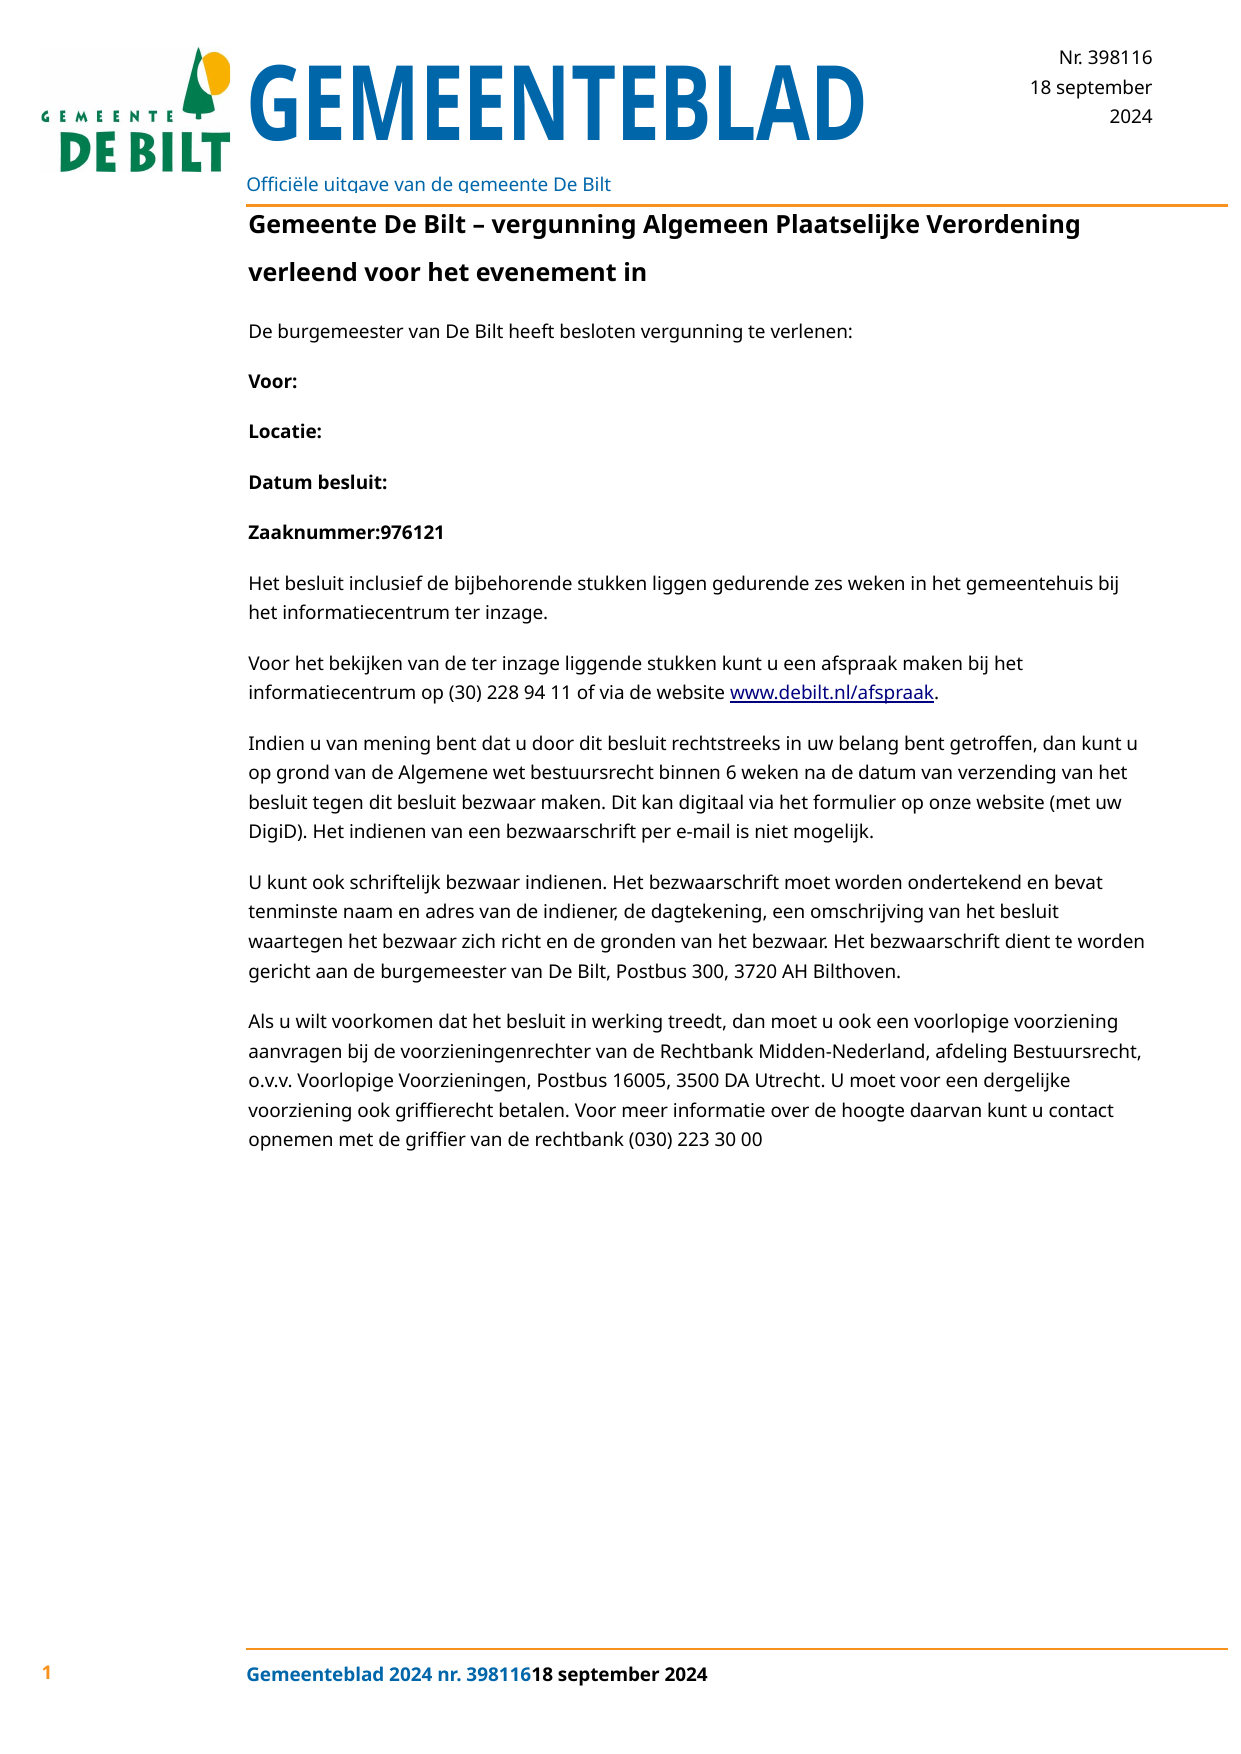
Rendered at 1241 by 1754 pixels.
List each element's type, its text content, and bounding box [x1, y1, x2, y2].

text Indien u van mening bent dat u door dit besluit rechtstreeks in uw belang bent getroffen, dan kunt u op grond van de Algemene wet bestuursrecht binnen 6 weken na de datum van verzending van het besluit tegen dit besluit bezwaar maken. Dit kan digitaal via het formulier op onze website (met uw DigiD). Het indienen van een bezwaarschrift per e-mail is niet mogelijk. [248, 730, 1152, 844]
text De burgemeester van De Bilt heeft besloten vergunning te verlenen: [248, 318, 1152, 344]
text Locatie: [248, 419, 1152, 444]
text Gemeente De Bilt – vergunning Algemeen Plaatselijke Verordening verleend voor het evenement in [248, 207, 1152, 288]
text Voor: [248, 368, 1152, 394]
text Zaaknummer:976121 [248, 519, 1152, 545]
text Het besluit inclusief de bijbehorende stukken liggen gedurende zes weken in het gemeentehuis bij het informatiecentrum ter inzage. [248, 570, 1152, 625]
picture [41, 47, 231, 172]
text Voor het bekijken van de ter inzage liggende stukken kunt u een afspraak maken bij het informatiecentrum op (30) 228 94 11 of via de website www.debilt.nl/afspraak. [248, 650, 1152, 705]
text Als u wilt voorkomen dat het besluit in werking treedt, dan moet u ook een voorlopige voorziening aanvragen bij de voorzieningenrechter van de Rechtbank Midden-Nederland, afdeling Bestuursrecht, o.v.v. Voorlopige Voorzieningen, Postbus 16005, 3500 DA Utrecht. U moet voor een dergelijke voorziening ook griffierecht betalen. Voor meer informatie over de hoogte daarvan kunt u contact opnemen met de griffier van de rechtbank (030) 223 30 00 [248, 1008, 1152, 1152]
text Datum besluit: [248, 469, 1152, 495]
text U kunt ook schriftelijk bezwaar indienen. Het bezwaarschrift moet worden ondertekend en bevat tenminste naam en adres van de indiener, de dagtekening, een omschrijving van het besluit waartegen het bezwaar zich richt en de gronden van het bezwaar. Het bezwaarschrift dient te worden gericht aan de burgemeester van De Bilt, Postbus 300, 3720 AH Bilthoven. [248, 869, 1152, 984]
